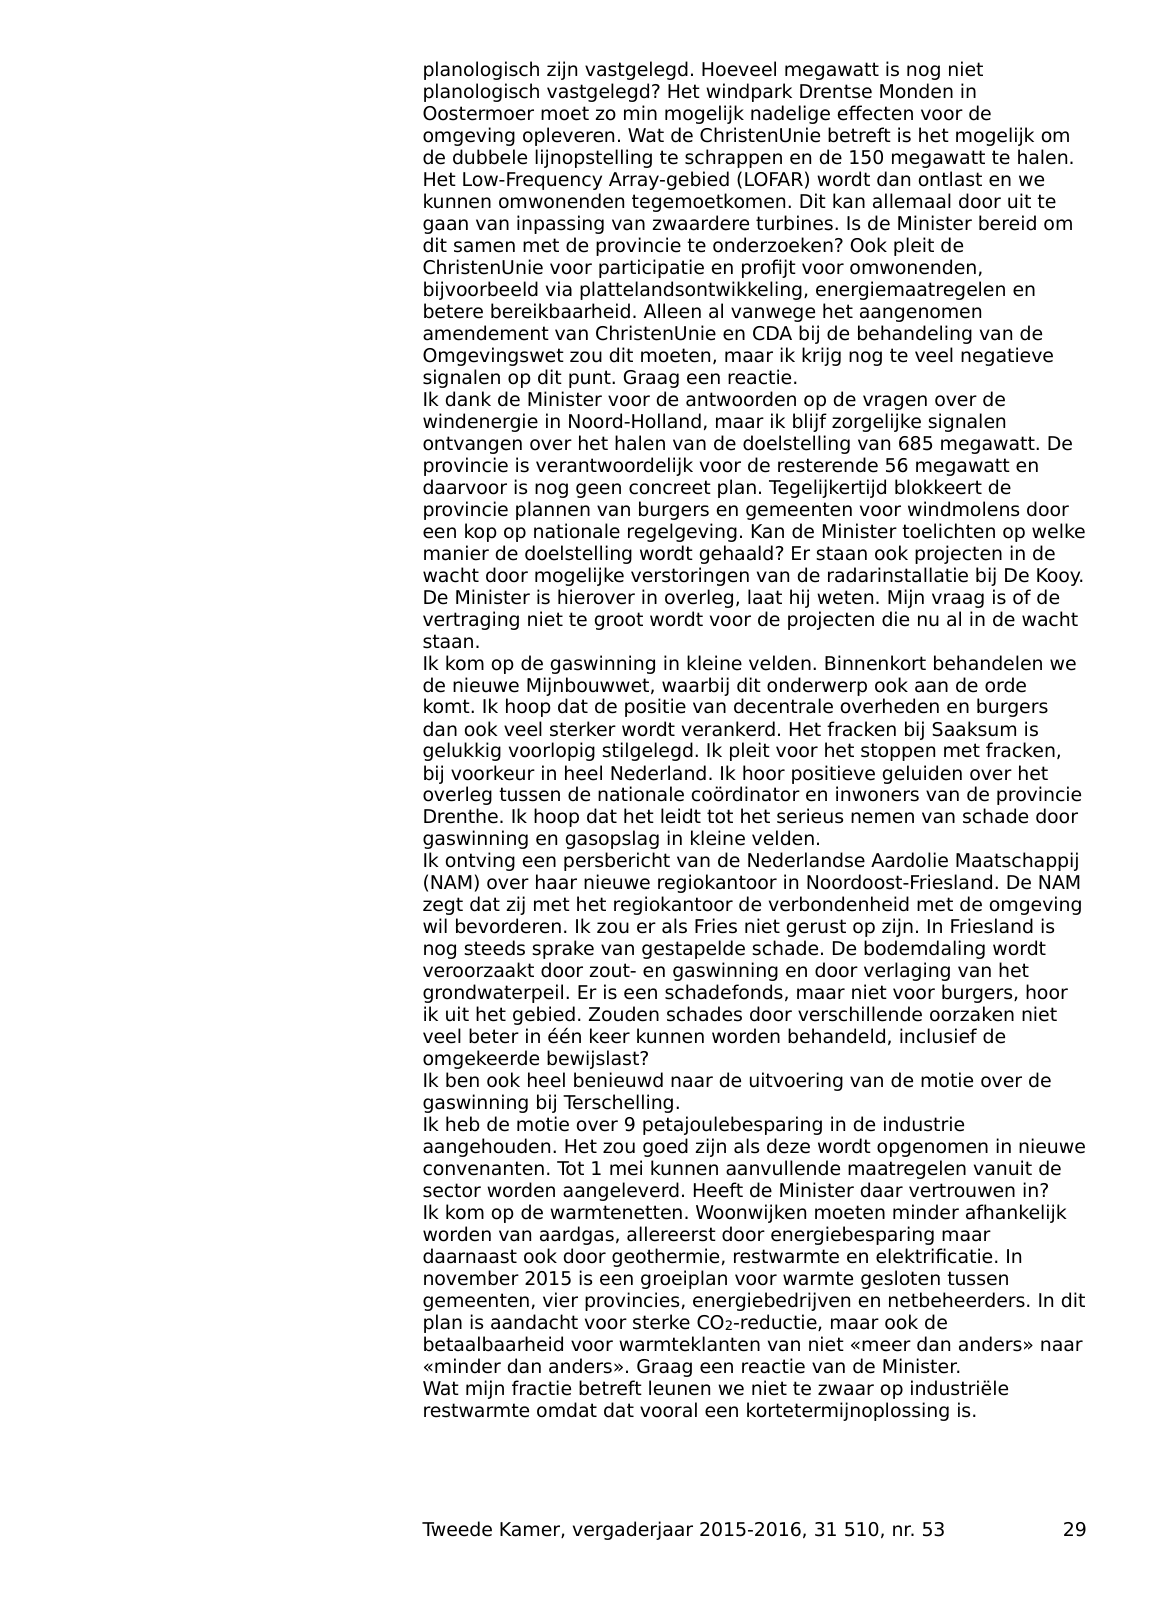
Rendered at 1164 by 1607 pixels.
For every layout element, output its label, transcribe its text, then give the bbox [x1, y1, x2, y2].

text Ik dank de Minister voor de antwoorden op de vragen over de windenergie in Noord-Holland, maar ik blijf zorgelijke signalen ontvangen over het halen van de doelstelling van 685 megawatt. De provincie is verantwoordelijk voor de resterende 56 megawatt en daarvoor is nog geen concreet plan. Tegelijkertijd blokkeert de provincie plannen van burgers en gemeenten voor windmolens door een kop op nationale regelgeving. Kan de Minister toelichten op welke manier de doelstelling wordt gehaald? Er staan ook projecten in de wacht door mogelijke verstoringen van de radarinstallatie bij De Kooy. De Minister is hierover in overleg, laat hij weten. Mijn vraag is of de vertraging niet te groot wordt voor de projecten die nu al in de wacht staan. [422, 389, 1087, 652]
text Ik heb de motie over 9 petajoulebesparing in de industrie aangehouden. Het zou goed zijn als deze wordt opgenomen in nieuwe convenanten. Tot 1 mei kunnen aanvullende maatregelen vanuit de sector worden aangeleverd. Heeft de Minister daar vertrouwen in? [422, 1114, 1087, 1202]
text Ik ben ook heel benieuwd naar de uitvoering van de motie over de gaswinning bij Terschelling. [422, 1070, 1087, 1114]
text Ik ontving een persbericht van de Nederlandse Aardolie Maatschappij (NAM) over haar nieuwe regiokantoor in Noordoost-Friesland. De NAM zegt dat zij met het regiokantoor de verbondenheid met de omgeving wil bevorderen. Ik zou er als Fries niet gerust op zijn. In Friesland is nog steeds sprake van gestapelde schade. De bodemdaling wordt veroorzaakt door zout- en gaswinning en door verlaging van het grondwaterpeil. Er is een schadefonds, maar niet voor burgers, hoor ik uit het gebied. Zouden schades door verschillende oorzaken niet veel beter in één keer kunnen worden behandeld, inclusief de omgekeerde bewijslast? [422, 850, 1087, 1070]
text planologisch zijn vastgelegd. Hoeveel megawatt is nog niet planologisch vastgelegd? Het windpark Drentse Monden in Oostermoer moet zo min mogelijk nadelige effecten voor de omgeving opleveren. Wat de ChristenUnie betreft is het mogelijk om de dubbele lijnopstelling te schrappen en de 150 megawatt te halen. Het Low-Frequency Array-gebied (LOFAR) wordt dan ontlast en we kunnen omwonenden tegemoetkomen. Dit kan allemaal door uit te gaan van inpassing van zwaardere turbines. Is de Minister bereid om dit samen met de provincie te onderzoeken? Ook pleit de ChristenUnie voor participatie en profijt voor omwonenden, bijvoorbeeld via plattelandsontwikkeling, energiemaatregelen en betere bereikbaarheid. Alleen al vanwege het aangenomen amendement van ChristenUnie en CDA bij de behandeling van de Omgevingswet zou dit moeten, maar ik krijg nog te veel negatieve signalen op dit punt. Graag een reactie. [422, 59, 1087, 389]
text Ik kom op de gaswinning in kleine velden. Binnenkort behandelen we de nieuwe Mijnbouwwet, waarbij dit onderwerp ook aan de orde komt. Ik hoop dat de positie van decentrale overheden en burgers dan ook veel sterker wordt verankerd. Het fracken bij Saaksum is gelukkig voorlopig stilgelegd. Ik pleit voor het stoppen met fracken, bij voorkeur in heel Nederland. Ik hoor positieve geluiden over het overleg tussen de nationale coördinator en inwoners van de provincie Drenthe. Ik hoop dat het leidt tot het serieus nemen van schade door gaswinning en gasopslag in kleine velden. [422, 652, 1087, 850]
text Wat mijn fractie betreft leunen we niet te zwaar op industriële restwarmte omdat dat vooral een kortetermijnoplossing is. [422, 1378, 1087, 1422]
text Ik kom op de warmtenetten. Woonwijken moeten minder afhankelijk worden van aardgas, allereerst door energiebesparing maar daarnaast ook door geothermie, restwarmte en elektrificatie. In november 2015 is een groeiplan voor warmte gesloten tussen gemeenten, vier provincies, energiebedrijven en netbeheerders. In dit plan is aandacht voor sterke CO2-reductie, maar ook de betaalbaarheid voor warmteklanten van niet «meer dan anders» naar «minder dan anders». Graag een reactie van de Minister. [422, 1202, 1087, 1378]
